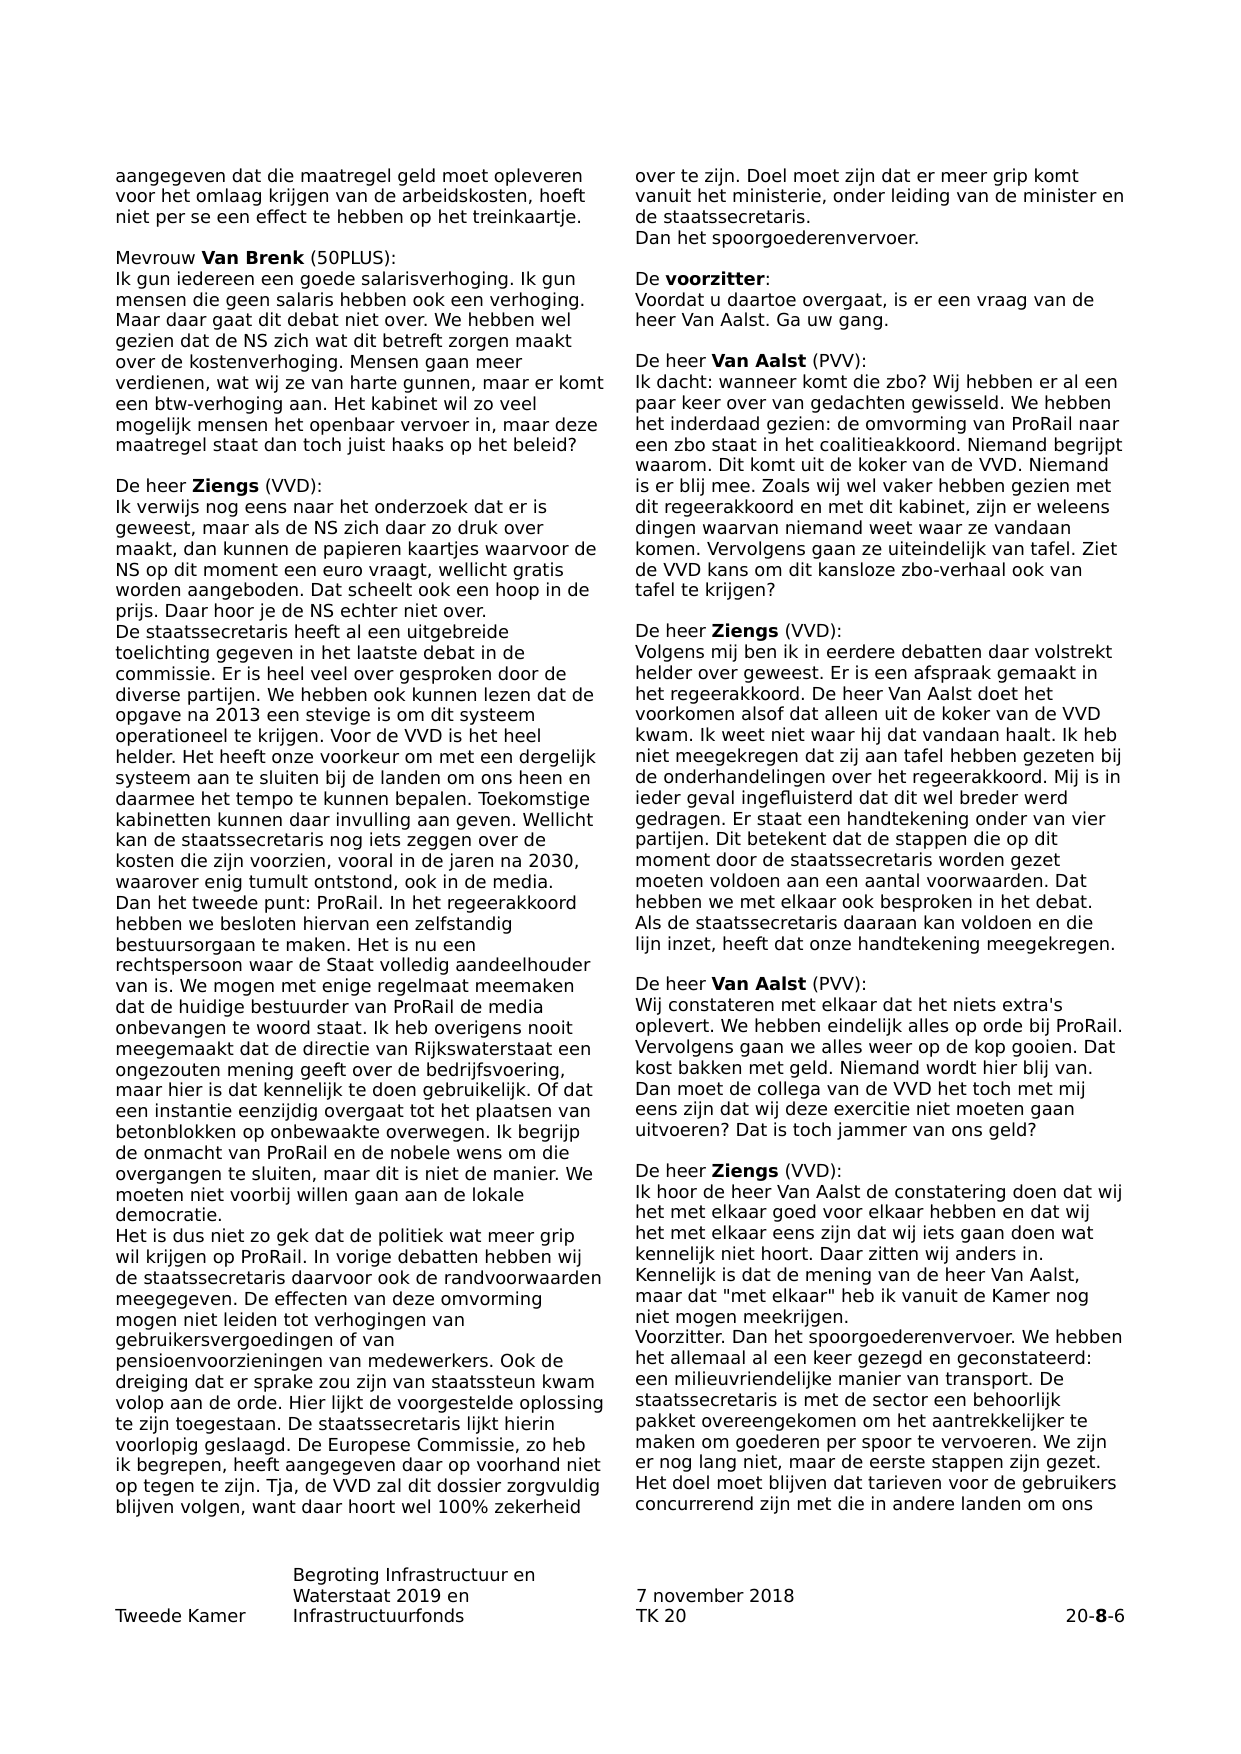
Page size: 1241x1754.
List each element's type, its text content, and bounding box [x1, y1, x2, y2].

text Ik dacht: wanneer komt die zbo? Wij hebben er al een paar keer over van gedachten gewisseld. We hebben het inderdaad gezien: de omvorming van ProRail naar een zbo staat in het coalitieakkoord. Niemand begrijpt waarom. Dit komt uit de koker van de VVD. Niemand is er blij mee. Zoals wij wel vaker hebben gezien met dit regeerakkoord en met dit kabinet, zijn er weleens dingen waarvan niemand weet waar ze vandaan komen. Vervolgens gaan ze uiteindelijk van tafel. Ziet de VVD kans om dit kansloze zbo-verhaal ook van tafel te krijgen? [635, 372, 1125, 601]
text De heer Ziengs (VVD): [635, 621, 1125, 642]
text Dan het spoorgoederenvervoer. [635, 228, 1125, 249]
text Ik gun iedereen een goede salarisverhoging. Ik gun mensen die geen salaris hebben ook een verhoging. Maar daar gaat dit debat niet over. We hebben wel gezien dat de NS zich wat dit betreft zorgen maakt over de kostenverhoging. Mensen gaan meer verdienen, wat wij ze van harte gunnen, maar er komt een btw-verhoging aan. Het kabinet wil zo veel mogelijk mensen het openbaar vervoer in, maar deze maatregel staat dan toch juist haaks op het beleid? [115, 268, 605, 456]
text Ik hoor de heer Van Aalst de constatering doen dat wij het met elkaar goed voor elkaar hebben en dat wij het met elkaar eens zijn dat wij iets gaan doen wat kennelijk niet hoort. Daar zitten wij anders in. Kennelijk is dat de mening van de heer Van Aalst, maar dat "met elkaar" heb ik vanuit de Kamer nog niet mogen meekrijgen. [635, 1181, 1125, 1327]
text De staatssecretaris heeft al een uitgebreide toelichting gegeven in het laatste debat in de commissie. Er is heel veel over gesproken door de diverse partijen. We hebben ook kunnen lezen dat de opgave na 2013 een stevige is om dit systeem operationeel te krijgen. Voor de VVD is het heel helder. Het heeft onze voorkeur om met een dergelijk systeem aan te sluiten bij de landen om ons heen en daarmee het tempo te kunnen bepalen. Toekomstige kabinetten kunnen daar invulling aan geven. Wellicht kan de staatssecretaris nog iets zeggen over de kosten die zijn voorzien, vooral in de jaren na 2030, waarover enig tumult ontstond, ook in de media. [115, 622, 605, 893]
text Mevrouw Van Brenk (50PLUS): [115, 248, 605, 268]
text Voordat u daartoe overgaat, is er een vraag van de heer Van Aalst. Ga uw gang. [635, 289, 1125, 331]
text over te zijn. Doel moet zijn dat er meer grip komt vanuit het ministerie, onder leiding van de minister en de staatssecretaris. [635, 165, 1125, 228]
text De heer Van Aalst (PVV): [635, 974, 1125, 995]
text Wij constateren met elkaar dat het niets extra's oplevert. We hebben eindelijk alles op orde bij ProRail. Vervolgens gaan we alles weer op de kop gooien. Dat kost bakken met geld. Niemand wordt hier blij van. Dan moet de collega van de VVD het toch met mij eens zijn dat wij deze exercitie niet moeten gaan uitvoeren? Dat is toch jammer van ons geld? [635, 995, 1125, 1141]
text Ik verwijs nog eens naar het onderzoek dat er is geweest, maar als de NS zich daar zo druk over maakt, dan kunnen de papieren kaartjes waarvoor de NS op dit moment een euro vraagt, wellicht gratis worden aangeboden. Dat scheelt ook een hoop in de prijs. Daar hoor je de NS echter niet over. [115, 497, 605, 622]
text De heer Van Aalst (PVV): [635, 351, 1125, 372]
text Het is dus niet zo gek dat de politiek wat meer grip wil krijgen op ProRail. In vorige debatten hebben wij de staatssecretaris daarvoor ook de randvoorwaarden meegegeven. De effecten van deze omvorming mogen niet leiden tot verhogingen van gebruikersvergoedingen of van pensioenvoorzieningen van medewerkers. Ook de dreiging dat er sprake zou zijn van staatssteun kwam volop aan de orde. Hier lijkt de voorgestelde oplossing te zijn toegestaan. De staatssecretaris lijkt hierin voorlopig geslaagd. De Europese Commissie, zo heb ik begrepen, heeft aangegeven daar op voorhand niet op tegen te zijn. Tja, de VVD zal dit dossier zorgvuldig blijven volgen, want daar hoort wel 100% zekerheid [115, 1226, 605, 1518]
text De heer Ziengs (VVD): [635, 1161, 1125, 1181]
text Voorzitter. Dan het spoorgoederenvervoer. We hebben het allemaal al een keer gezegd en geconstateerd: een milieuvriendelijke manier van transport. De staatssecretaris is met de sector een behoorlijk pakket overeengekomen om het aantrekkelijker te maken om goederen per spoor te vervoeren. We zijn er nog lang niet, maar de eerste stappen zijn gezet. Het doel moet blijven dat tarieven voor de gebruikers concurrerend zijn met die in andere landen om ons [635, 1327, 1125, 1515]
text aangegeven dat die maatregel geld moet opleveren voor het omlaag krijgen van de arbeidskosten, hoeft niet per se een effect te hebben op het treinkaartje. [115, 165, 605, 228]
text Volgens mij ben ik in eerdere debatten daar volstrekt helder over geweest. Er is een afspraak gemaakt in het regeerakkoord. De heer Van Aalst doet het voorkomen alsof dat alleen uit de koker van de VVD kwam. Ik weet niet waar hij dat vandaan haalt. Ik heb niet meegekregen dat zij aan tafel hebben gezeten bij de onderhandelingen over het regeerakkoord. Mij is in ieder geval ingefluisterd dat dit wel breder werd gedragen. Er staat een handtekening onder van vier partijen. Dit betekent dat de stappen die op dit moment door de staatssecretaris worden gezet moeten voldoen aan een aantal voorwaarden. Dat hebben we met elkaar ook besproken in het debat. Als de staatssecretaris daaraan kan voldoen en die lijn inzet, heeft dat onze handtekening meegekregen. [635, 642, 1125, 954]
text Dan het tweede punt: ProRail. In het regeerakkoord hebben we besloten hiervan een zelfstandig bestuursorgaan te maken. Het is nu een rechtspersoon waar de Staat volledig aandeelhouder van is. We mogen met enige regelmaat meemaken dat de huidige bestuurder van ProRail de media onbevangen te woord staat. Ik heb overigens nooit meegemaakt dat de directie van Rijkswaterstaat een ongezouten mening geeft over de bedrijfsvoering, maar hier is dat kennelijk te doen gebruikelijk. Of dat een instantie eenzijdig overgaat tot het plaatsen van betonblokken op onbewaakte overwegen. Ik begrijp de onmacht van ProRail en de nobele wens om die overgangen te sluiten, maar dit is niet de manier. We moeten niet voorbij willen gaan aan de lokale democratie. [115, 893, 605, 1226]
text De heer Ziengs (VVD): [115, 476, 605, 497]
text De voorzitter: [635, 269, 1125, 289]
